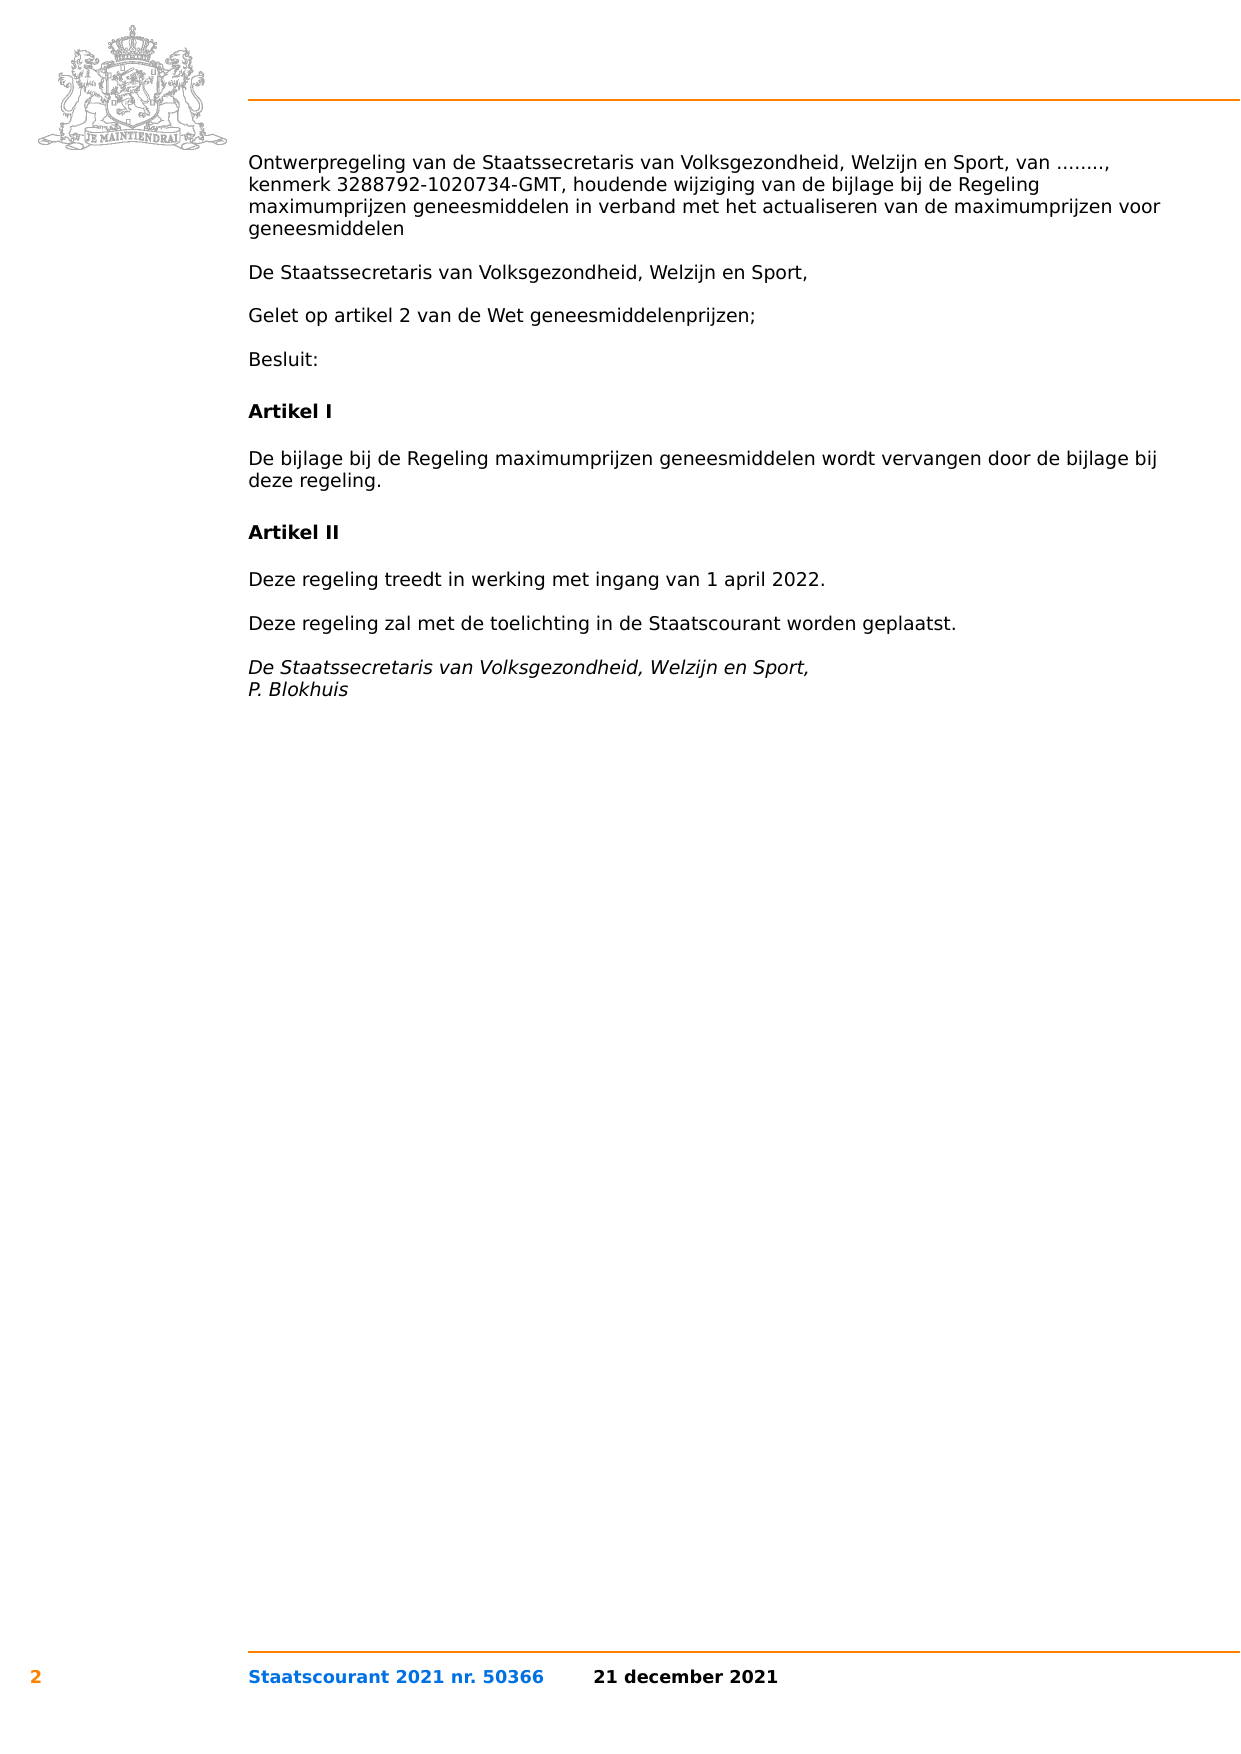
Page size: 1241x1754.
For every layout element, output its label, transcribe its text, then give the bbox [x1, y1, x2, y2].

text Besluit: [248, 349, 1163, 371]
text De Staatssecretaris van Volksgezondheid, Welzijn en Sport, P. Blokhuis [248, 657, 1163, 701]
text De Staatssecretaris van Volksgezondheid, Welzijn en Sport, [248, 262, 1163, 283]
text Deze regeling zal met de toelichting in de Staatscourant worden geplaatst. [248, 613, 1163, 635]
subtitle Artikel I [248, 401, 1163, 423]
picture [38, 25, 227, 150]
text Deze regeling treedt in werking met ingang van 1 april 2022. [248, 569, 1163, 591]
subtitle Artikel II [248, 522, 1163, 544]
text De bijlage bij de Regeling maximumprijzen geneesmiddelen wordt vervangen door de bijlage bij deze regeling. [248, 448, 1163, 492]
text Ontwerpregeling van de Staatssecretaris van Volksgezondheid, Welzijn en Sport, van ........, kenmerk 3288792-1020734-GMT, houdende wijziging van de bijlage bij de Regeling maximumprijzen geneesmiddelen in verband met het actualiseren van de maximumprijzen voor geneesmiddelen [248, 152, 1163, 240]
text Gelet op artikel 2 van de Wet geneesmiddelenprijzen; [248, 305, 1163, 327]
